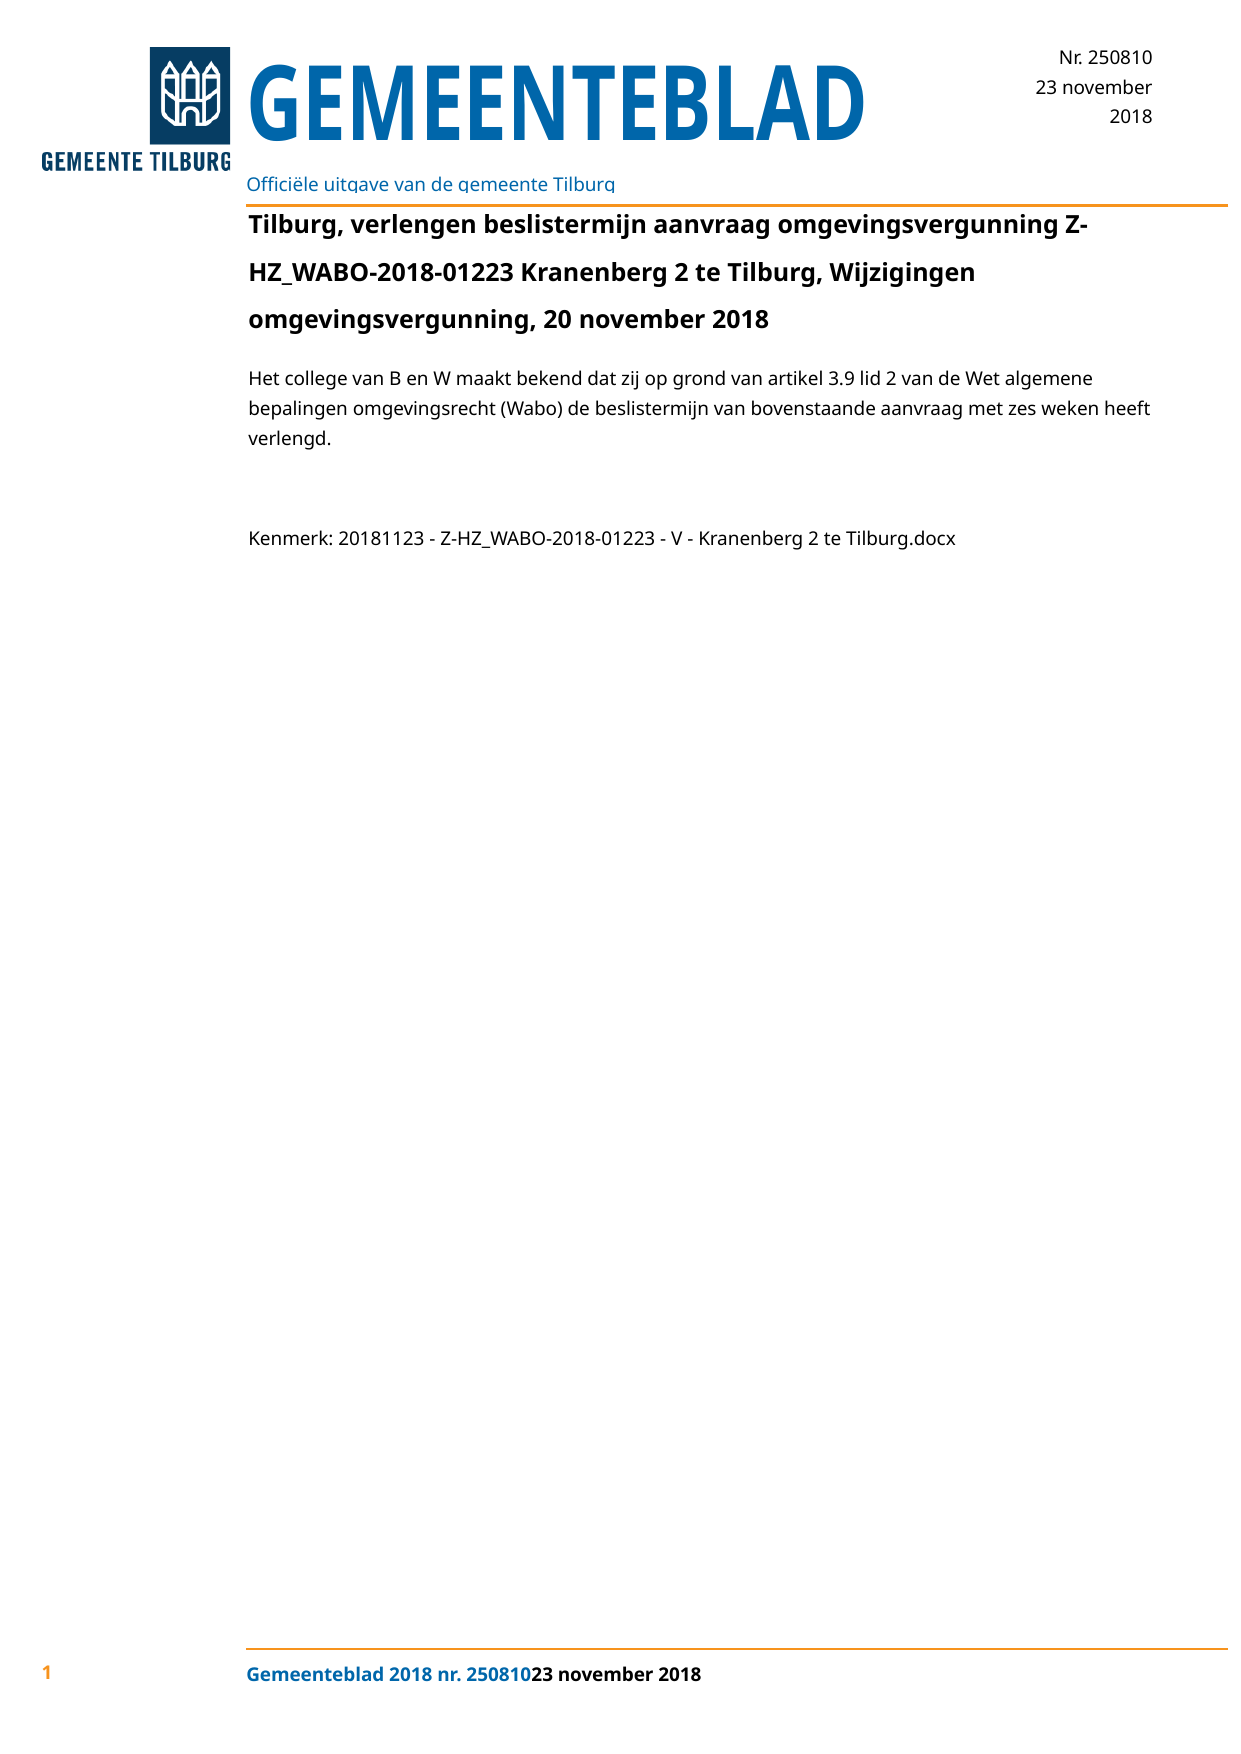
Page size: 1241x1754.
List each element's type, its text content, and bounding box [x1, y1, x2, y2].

text Kenmerk: 20181123 - Z-HZ_WABO-2018-01223 - V - Kranenberg 2 te Tilburg.docx [248, 526, 1152, 551]
text Het college van B en W maakt bekend dat zij op grond van artikel 3.9 lid 2 van de Wet algemene bepalingen omgevingsrecht (Wabo) de beslistermijn van bovenstaande aanvraag met zes weken heeft verlengd. [248, 366, 1152, 450]
picture [41, 47, 231, 172]
text Tilburg, verlengen beslistermijn aanvraag omgevingsvergunning Z-HZ_WABO-2018-01223 Kranenberg 2 te Tilburg, Wijzigingen omgevingsvergunning, 20 november 2018 [248, 207, 1152, 336]
